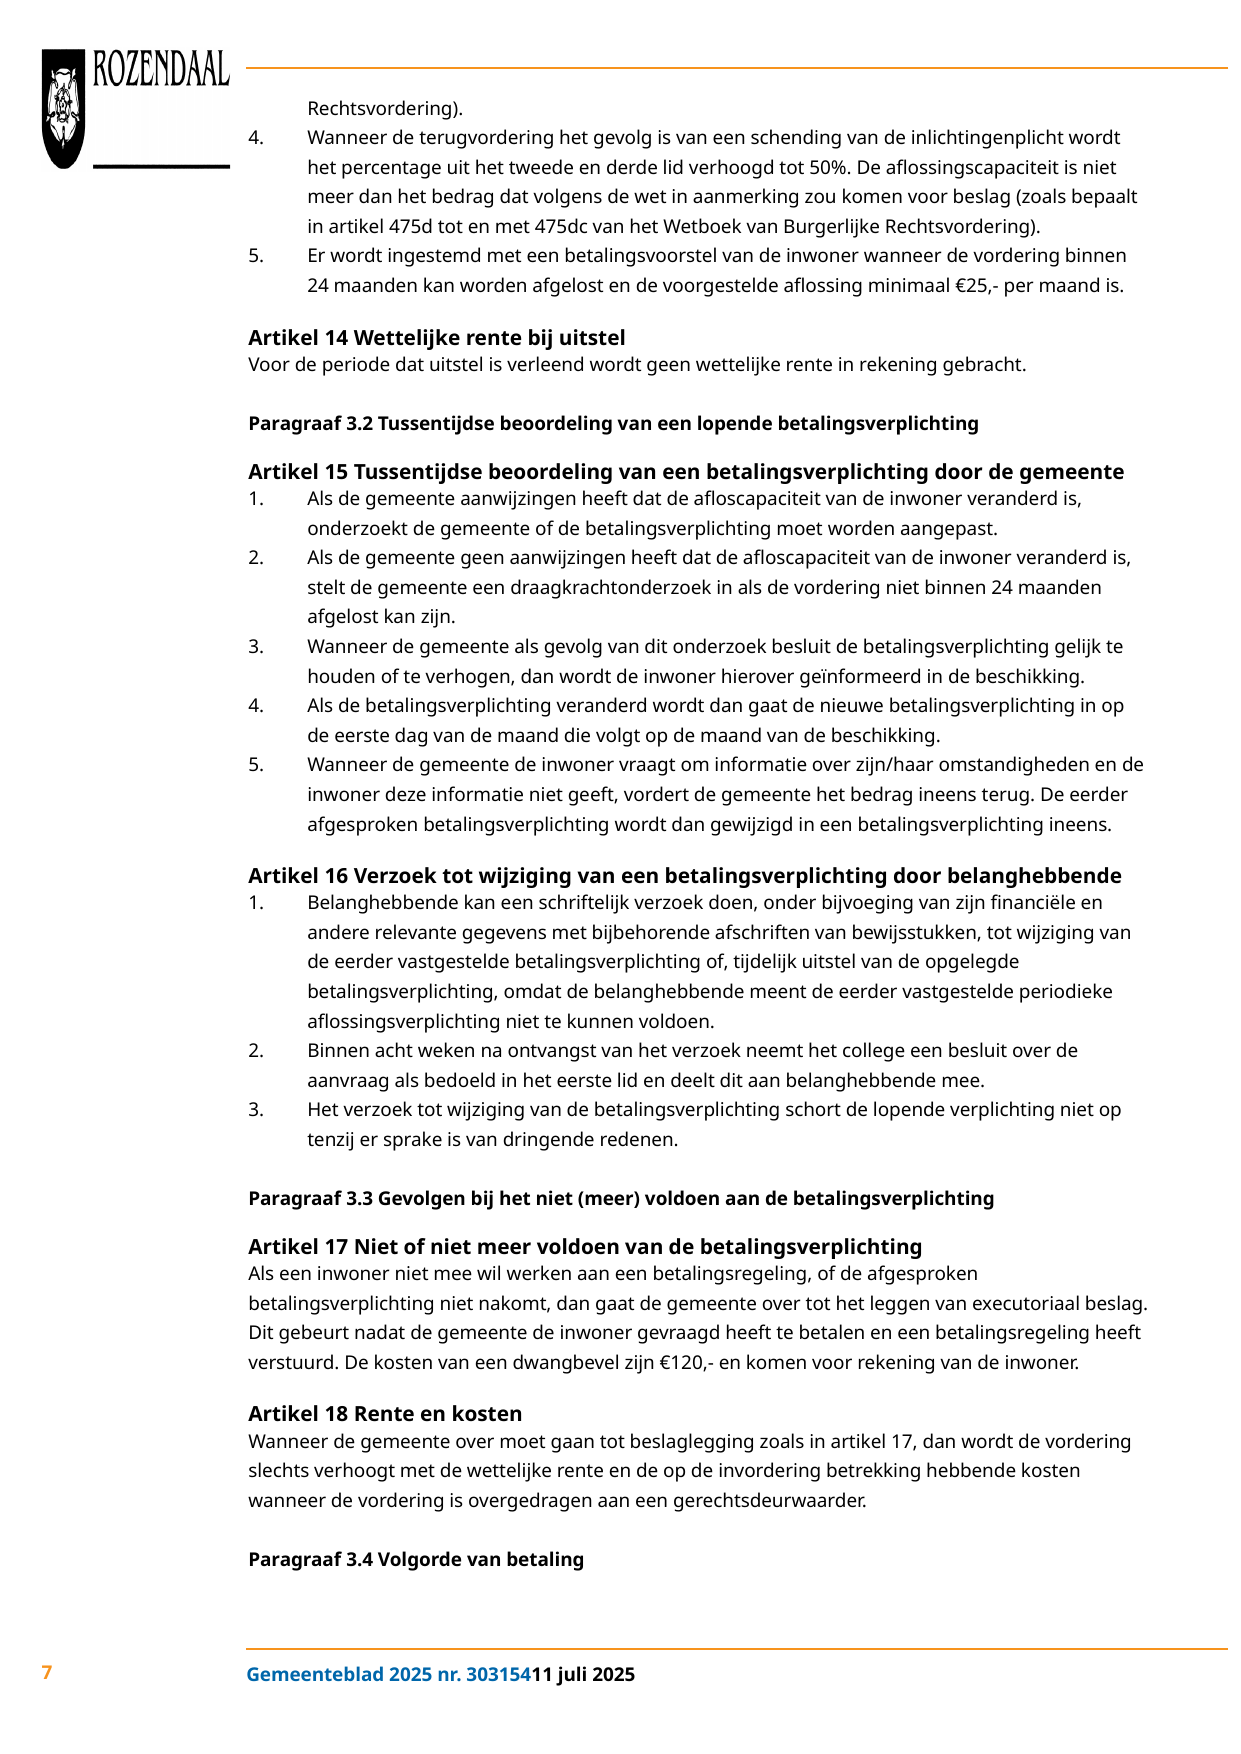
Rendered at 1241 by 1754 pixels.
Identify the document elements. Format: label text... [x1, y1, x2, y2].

list Wanneer de terugvordering het gevolg is van een schending van de inlichtingenplicht wordt het percentage uit het tweede en derde lid verhoogd tot 50%. De aflossingscapaciteit is niet meer dan het bedrag dat volgens de wet in aanmerking zou komen voor beslag (zoals bepaalt in artikel 475d tot en met 475dc van het Wetboek van Burgerlijke Rechtsvordering). [248, 124, 1152, 239]
text Artikel 15 Tussentijdse beoordeling van een betalingsverplichting door de gemeente [248, 457, 1152, 485]
list Wanneer de gemeente als gevolg van dit onderzoek besluit de betalingsverplichting gelijk te houden of te verhogen, dan wordt de inwoner hierover geïnformeerd in de beschikking. [248, 633, 1152, 688]
text Artikel 14 Wettelijke rente bij uitstel [248, 323, 1152, 351]
list Binnen acht weken na ontvangst van het verzoek neemt het college een besluit over de aanvraag als bedoeld in het eerste lid en deelt dit aan belanghebbende mee. [248, 1037, 1152, 1093]
text Voor de periode dat uitstel is verleend wordt geen wettelijke rente in rekening gebracht. [248, 351, 1152, 377]
list Er wordt ingestemd met een betalingsvoorstel van de inwoner wanneer de vordering binnen 24 maanden kan worden afgelost en de voorgestelde aflossing minimaal €25,- per maand is. [248, 243, 1152, 298]
text Artikel 18 Rente en kosten [248, 1399, 1152, 1428]
text Als een inwoner niet mee wil werken aan een betalingsregeling, of de afgesproken betalingsverplichting niet nakomt, dan gaat de gemeente over tot het leggen van executoriaal beslag. Dit gebeurt nadat de gemeente de inwoner gevraagd heeft te betalen en een betalingsregeling heeft verstuurd. De kosten van een dwangbevel zijn €120,- en komen voor rekening van de inwoner. [248, 1260, 1152, 1375]
list Het verzoek tot wijziging van de betalingsverplichting schort de lopende verplichting niet op tenzij er sprake is van dringende redenen. [248, 1097, 1152, 1152]
picture [41, 47, 231, 172]
text Paragraaf 3.3 Gevolgen bij het niet (meer) voldoen aan de betalingsverplichting [248, 1185, 1152, 1211]
list Als de betalingsverplichting veranderd wordt dan gaat de nieuwe betalingsverplichting in op de eerste dag van de maand die volgt op de maand van de beschikking. [248, 692, 1152, 748]
text Artikel 17 Niet of niet meer voldoen van de betalingsverplichting [248, 1232, 1152, 1260]
list Als de gemeente aanwijzingen heeft dat de afloscapaciteit van de inwoner veranderd is, onderzoekt de gemeente of de betalingsverplichting moet worden aangepast. [248, 485, 1152, 541]
list Rechtsvordering). [248, 95, 1152, 121]
text Wanneer de gemeente over moet gaan tot beslaglegging zoals in artikel 17, dan wordt de vordering slechts verhoogt met de wettelijke rente en de op de invordering betrekking hebbende kosten wanneer de vordering is overgedragen aan een gerechtsdeurwaarder. [248, 1428, 1152, 1513]
list Belanghebbende kan een schriftelijk verzoek doen, onder bijvoeging van zijn financiële en andere relevante gegevens met bijbehorende afschriften van bewijsstukken, tot wijziging van de eerder vastgestelde betalingsverplichting of, tijdelijk uitstel van de opgelegde betalingsverplichting, omdat de belanghebbende meent de eerder vastgestelde periodieke aflossingsverplichting niet te kunnen voldoen. [248, 889, 1152, 1034]
list Wanneer de gemeente de inwoner vraagt om informatie over zijn/haar omstandigheden en de inwoner deze informatie niet geeft, vordert de gemeente het bedrag ineens terug. De eerder afgesproken betalingsverplichting wordt dan gewijzigd in een betalingsverplichting ineens. [248, 752, 1152, 836]
text Artikel 16 Verzoek tot wijziging van een betalingsverplichting door belanghebbende [248, 861, 1152, 889]
text Paragraaf 3.4 Volgorde van betaling [248, 1546, 1152, 1572]
text Paragraaf 3.2 Tussentijdse beoordeling van een lopende betalingsverplichting [248, 410, 1152, 436]
list Als de gemeente geen aanwijzingen heeft dat de afloscapaciteit van de inwoner veranderd is, stelt de gemeente een draagkrachtonderzoek in als de vordering niet binnen 24 maanden afgelost kan zijn. [248, 544, 1152, 629]
